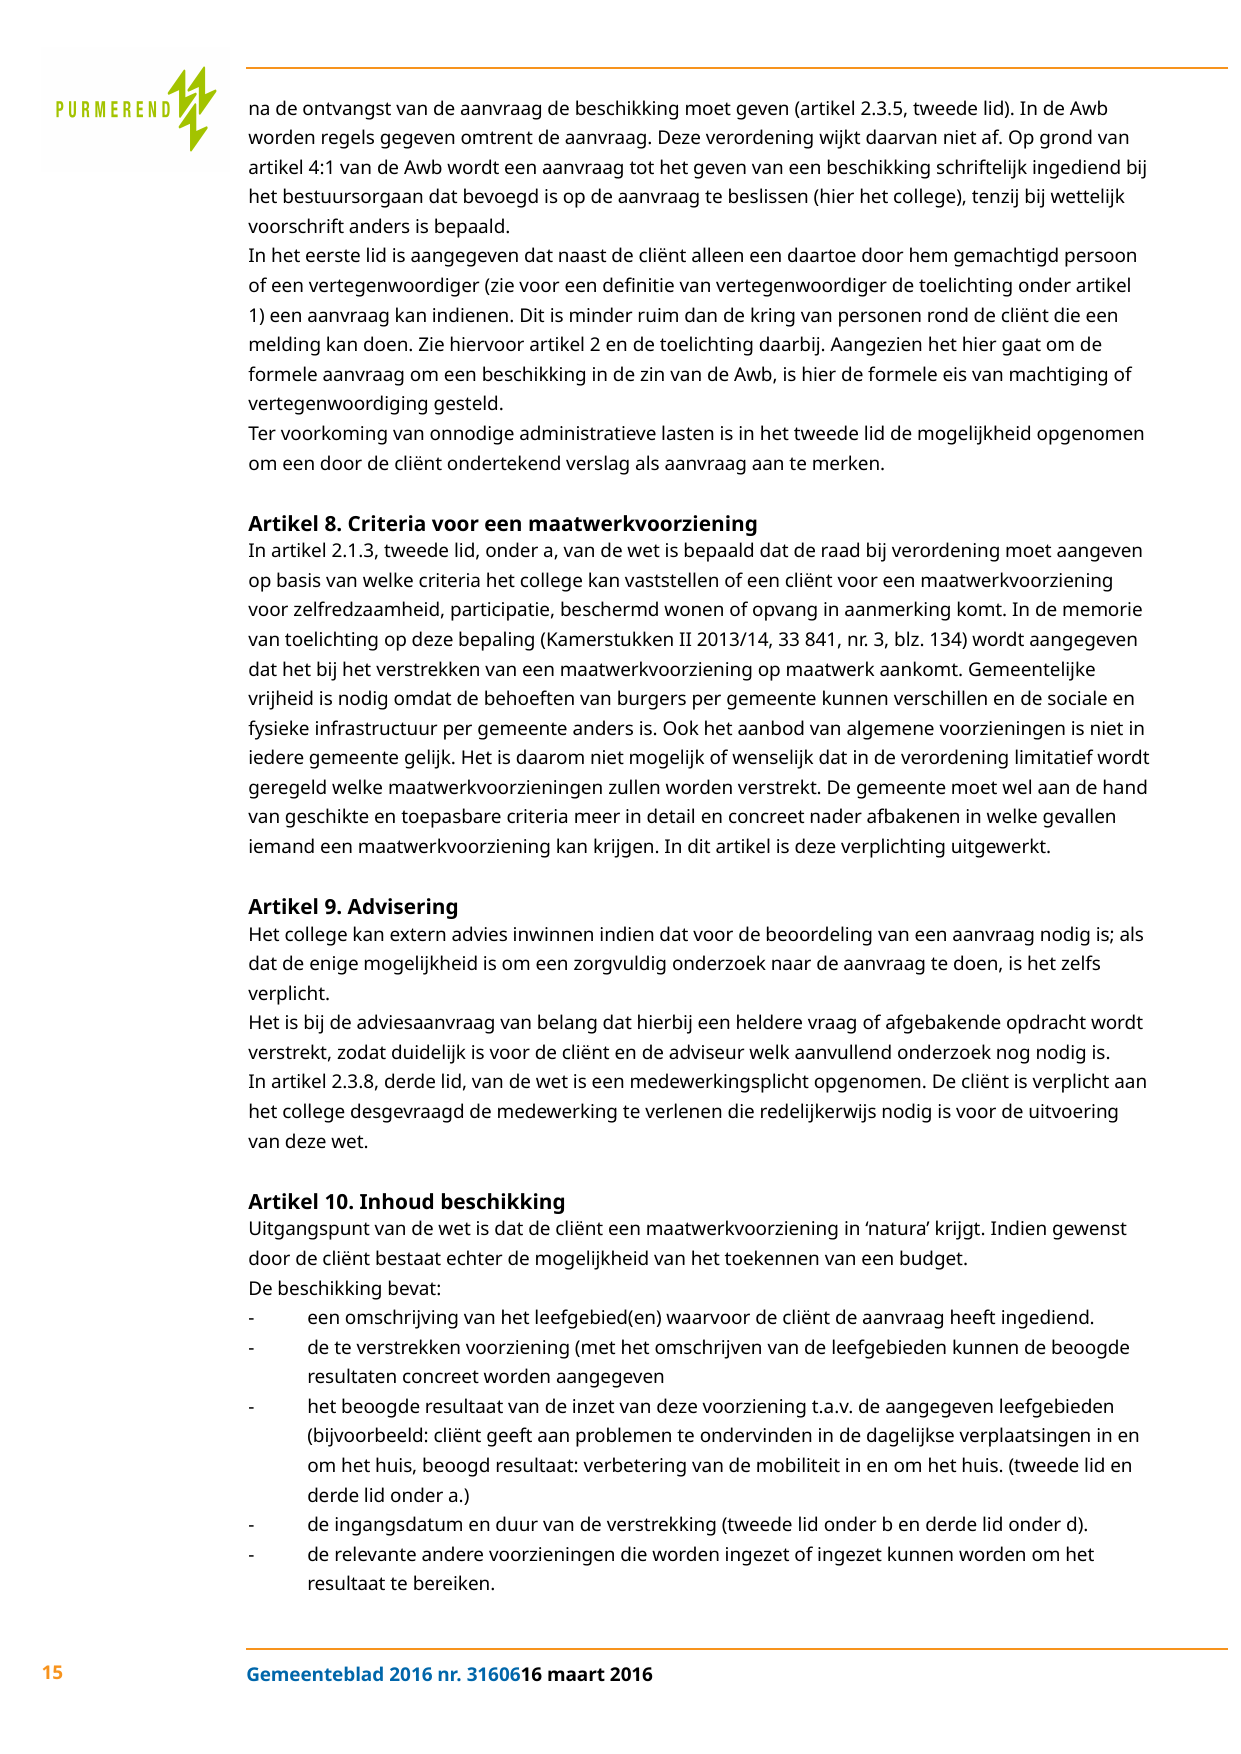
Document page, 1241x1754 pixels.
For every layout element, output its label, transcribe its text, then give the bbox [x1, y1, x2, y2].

list de ingangsdatum en duur van de verstrekking (tweede lid onder b en derde lid onder d). [248, 1511, 1152, 1537]
list een omschrijving van het leefgebied(en) waarvoor de cliënt de aanvraag heeft ingediend. [248, 1304, 1152, 1330]
text na de ontvangst van de aanvraag de beschikking moet geven (artikel 2.3.5, tweede lid). In de Awb worden regels gegeven omtrent de aanvraag. Deze verordening wijkt daarvan niet af. Op grond van artikel 4:1 van de Awb wordt een aanvraag tot het geven van een beschikking schriftelijk ingediend bij het bestuursorgaan dat bevoegd is op de aanvraag te beslissen (hier het college), tenzij bij wettelijk voorschrift anders is bepaald. [248, 95, 1152, 239]
text Ter voorkoming van onnodige administratieve lasten is in het tweede lid de mogelijkheid opgenomen om een door de cliënt ondertekend verslag als aanvraag aan te merken. [248, 420, 1152, 476]
text Artikel 10. Inhoud beschikking [248, 1187, 1152, 1216]
text In artikel 2.1.3, tweede lid, onder a, van de wet is bepaald dat de raad bij verordening moet aangeven op basis van welke criteria het college kan vaststellen of een cliënt voor een maatwerkvoorziening voor zelfredzaamheid, participatie, beschermd wonen of opvang in aanmerking komt. In de memorie van toelichting op deze bepaling (Kamerstukken II 2013/14, 33 841, nr. 3, blz. 134) wordt aangegeven dat het bij het verstrekken van een maatwerkvoorziening op maatwerk aankomt. Gemeentelijke vrijheid is nodig omdat de behoeften van burgers per gemeente kunnen verschillen en de sociale en fysieke infrastructuur per gemeente anders is. Ook het aanbod van algemene voorzieningen is niet in iedere gemeente gelijk. Het is daarom niet mogelijk of wenselijk dat in de verordening limitatief wordt geregeld welke maatwerkvoorzieningen zullen worden verstrekt. De gemeente moet wel aan de hand van geschikte en toepasbare criteria meer in detail en concreet nader afbakenen in welke gevallen iemand een maatwerkvoorziening kan krijgen. In dit artikel is deze verplichting uitgewerkt. [248, 537, 1152, 859]
text Artikel 9. Advisering [248, 892, 1152, 921]
list de relevante andere voorzieningen die worden ingezet of ingezet kunnen worden om het resultaat te bereiken. [248, 1541, 1152, 1596]
text Het is bij de adviesaanvraag van belang dat hierbij een heldere vraag of afgebakende opdracht wordt verstrekt, zodat duidelijk is voor de cliënt en de adviseur welk aanvullend onderzoek nog nodig is. [248, 1009, 1152, 1065]
list de te verstrekken voorziening (met het omschrijven van de leefgebieden kunnen de beoogde resultaten concreet worden aangegeven [248, 1334, 1152, 1389]
list het beoogde resultaat van de inzet van deze voorziening t.a.v. de aangegeven leefgebieden (bijvoorbeeld: cliënt geeft aan problemen te ondervinden in de dagelijkse verplaatsingen in en om het huis, beoogd resultaat: verbetering van de mobiliteit in en om het huis. (tweede lid en derde lid onder a.) [248, 1393, 1152, 1507]
text In artikel 2.3.8, derde lid, van de wet is een medewerkingsplicht opgenomen. De cliënt is verplicht aan het college desgevraagd de medewerking te verlenen die redelijkerwijs nodig is voor de uitvoering van deze wet. [248, 1069, 1152, 1154]
text Het college kan extern advies inwinnen indien dat voor de beoordeling van een aanvraag nodig is; als dat de enige mogelijkheid is om een zorgvuldig onderzoek naar de aanvraag te doen, is het zelfs verplicht. [248, 921, 1152, 1006]
text Uitgangspunt van de wet is dat de cliënt een maatwerkvoorziening in ‘natura’ krijgt. Indien gewenst door de cliënt bestaat echter de mogelijkheid van het toekennen van een budget. [248, 1216, 1152, 1271]
picture [41, 47, 231, 172]
text De beschikking bevat: [248, 1275, 1152, 1300]
text In het eerste lid is aangegeven dat naast de cliënt alleen een daartoe door hem gemachtigd persoon of een vertegenwoordiger (zie voor een definitie van vertegenwoordiger de toelichting onder artikel 1) een aanvraag kan indienen. Dit is minder ruim dan de kring van personen rond de cliënt die een melding kan doen. Zie hiervoor artikel 2 en de toelichting daarbij. Aangezien het hier gaat om de formele aanvraag om een beschikking in de zin van de Awb, is hier de formele eis van machtiging of vertegenwoordiging gesteld. [248, 243, 1152, 416]
text Artikel 8. Criteria voor een maatwerkvoorziening [248, 509, 1152, 537]
